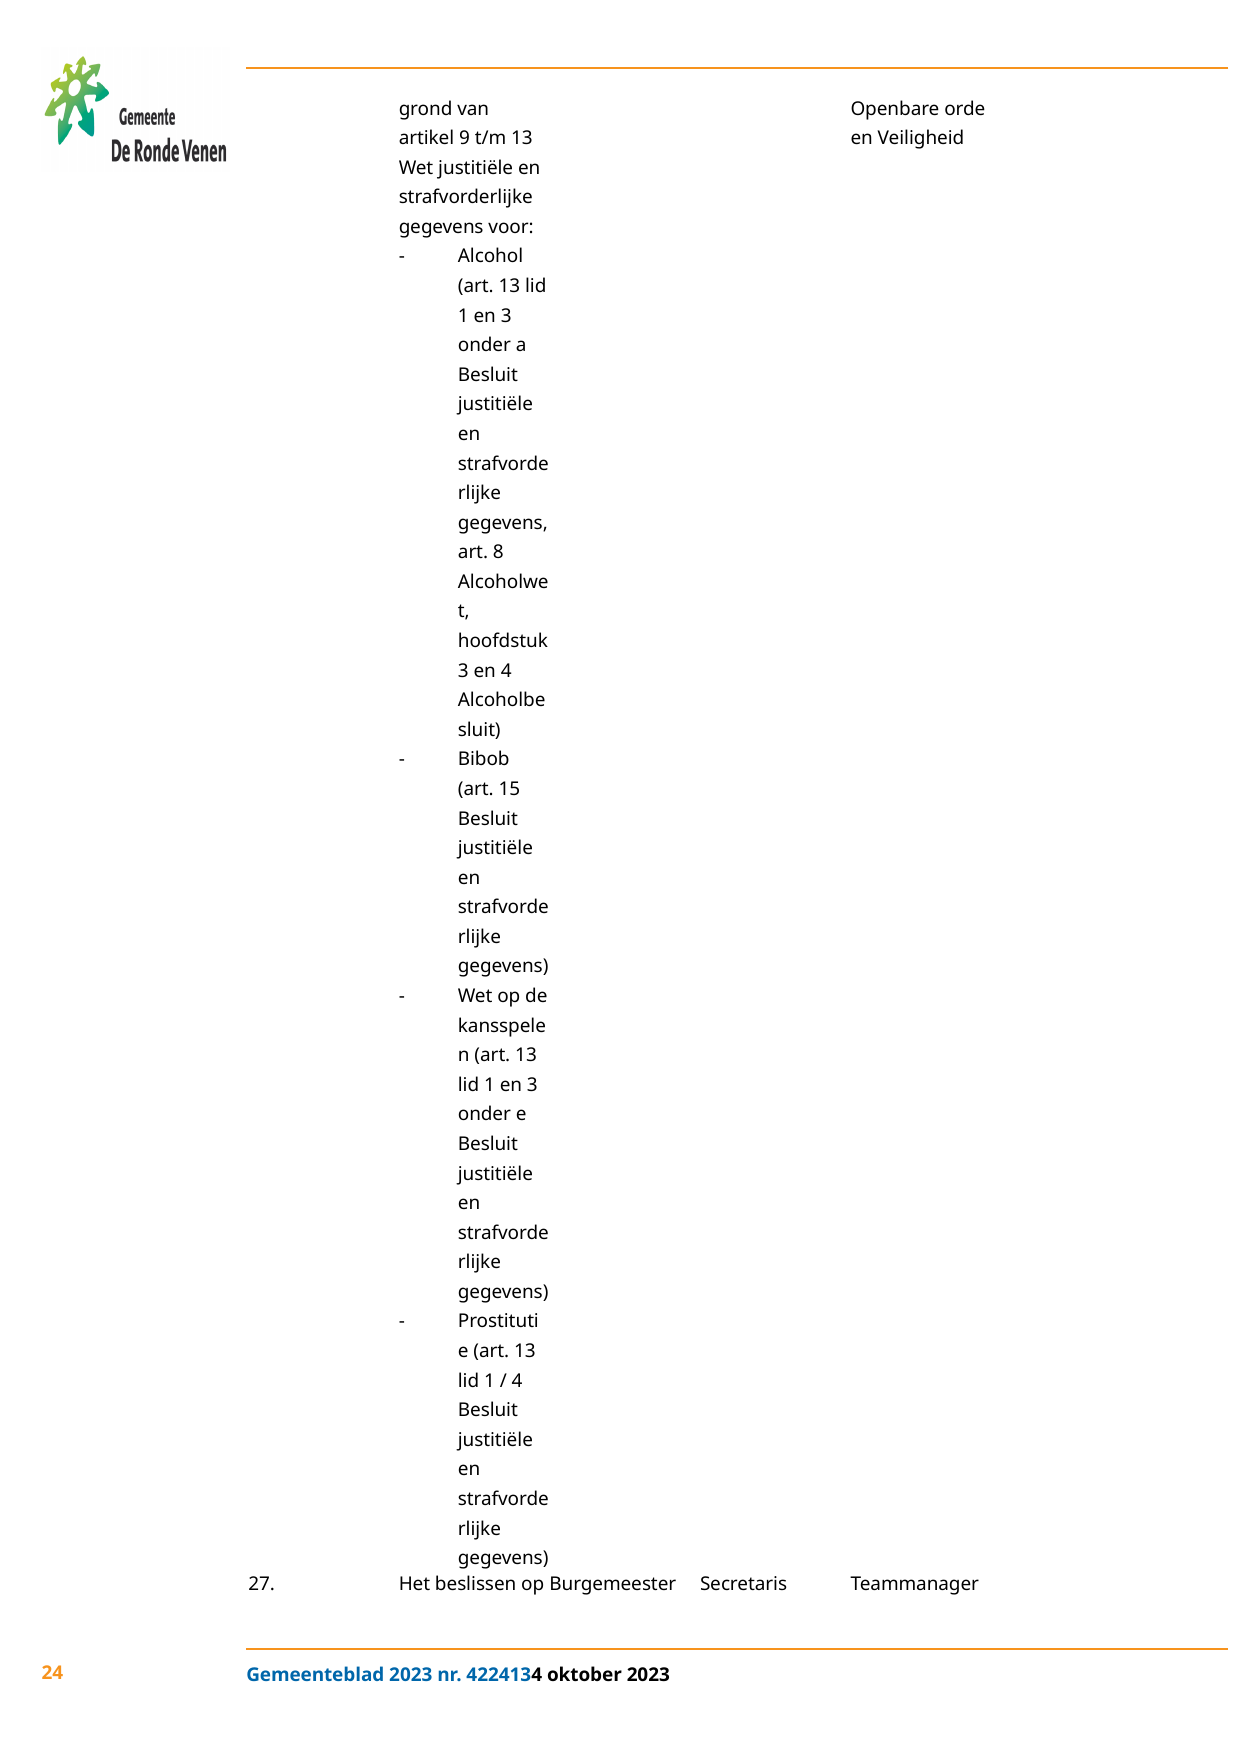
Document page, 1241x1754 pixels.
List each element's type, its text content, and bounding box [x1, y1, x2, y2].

table_cell Secretaris [700, 1570, 850, 1596]
table_cell Burgemeester [549, 1570, 700, 1596]
table_cell Teammanager [850, 1570, 1001, 1596]
table_cell [1001, 95, 1152, 1570]
table_cell [1001, 1570, 1152, 1596]
table_cell [700, 95, 850, 1570]
table_cell Openbare orde en Veiligheid [850, 95, 1001, 1570]
table_cell 27. [248, 1570, 398, 1596]
picture [41, 47, 231, 172]
table_cell grond van artikel 9 t/m 13 Wet justitiële en strafvorderlijke gegevens voor: Alcohol (art. 13 lid 1 en 3 onder a Besluit justitiële en strafvorderlijke gegevens, art. 8 Alcoholwet, hoofdstuk 3 en 4 Alcoholbesluit) Bibob (art. 15 Besluit justitiële en strafvorderlijke gegevens) Wet op de kansspelen (art. 13 lid 1 en 3 onder e Besluit justitiële en strafvorderlijke gegevens) Prostitutie (art. 13 lid 1 / 4 Besluit justitiële en strafvorderlijke gegevens) [399, 95, 549, 1570]
table_cell [248, 95, 398, 1570]
table_cell [549, 95, 700, 1570]
table_cell Het beslissen op [399, 1570, 549, 1596]
